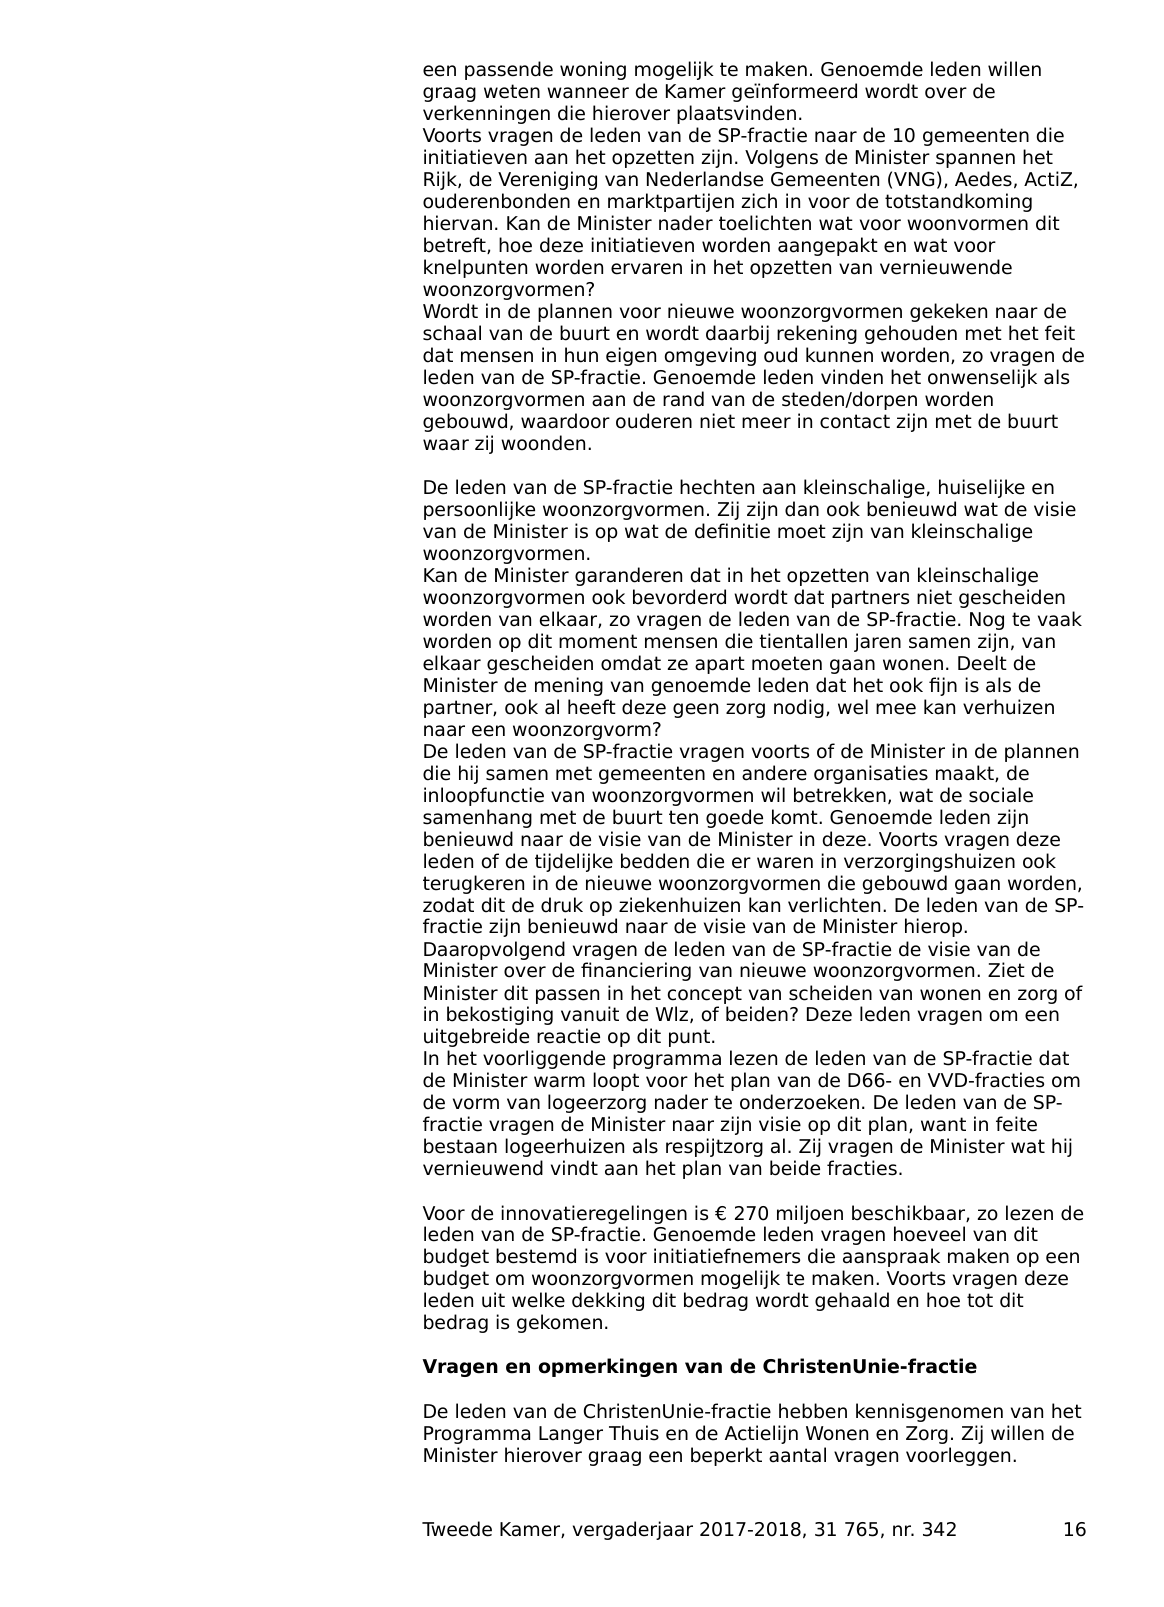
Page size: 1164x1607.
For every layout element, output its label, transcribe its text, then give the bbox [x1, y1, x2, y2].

text een passende woning mogelijk te maken. Genoemde leden willen graag weten wanneer de Kamer geïnformeerd wordt over de verkenningen die hierover plaatsvinden. [422, 59, 1087, 125]
text Voor de innovatieregelingen is € 270 miljoen beschikbaar, zo lezen de leden van de SP-fractie. Genoemde leden vragen hoeveel van dit budget bestemd is voor initiatiefnemers die aanspraak maken op een budget om woonzorgvormen mogelijk te maken. Voorts vragen deze leden uit welke dekking dit bedrag wordt gehaald en hoe tot dit bedrag is gekomen. [422, 1202, 1087, 1334]
text De leden van de ChristenUnie-fractie hebben kennisgenomen van het Programma Langer Thuis en de Actielijn Wonen en Zorg. Zij willen de Minister hierover graag een beperkt aantal vragen voorleggen. [422, 1401, 1087, 1467]
text In het voorliggende programma lezen de leden van de SP-fractie dat de Minister warm loopt voor het plan van de D66- en VVD-fracties om de vorm van logeerzorg nader te onderzoeken. De leden van de SP-fractie vragen de Minister naar zijn visie op dit plan, want in feite bestaan logeerhuizen als respijtzorg al. Zij vragen de Minister wat hij vernieuwend vindt aan het plan van beide fracties. [422, 1048, 1087, 1180]
text Kan de Minister garanderen dat in het opzetten van kleinschalige woonzorgvormen ook bevorderd wordt dat partners niet gescheiden worden van elkaar, zo vragen de leden van de SP-fractie. Nog te vaak worden op dit moment mensen die tientallen jaren samen zijn, van elkaar gescheiden omdat ze apart moeten gaan wonen. Deelt de Minister de mening van genoemde leden dat het ook fijn is als de partner, ook al heeft deze geen zorg nodig, wel mee kan verhuizen naar een woonzorgvorm? [422, 565, 1087, 741]
subtitle Vragen en opmerkingen van de ChristenUnie-fractie [422, 1356, 1087, 1378]
text Voorts vragen de leden van de SP-fractie naar de 10 gemeenten die initiatieven aan het opzetten zijn. Volgens de Minister spannen het Rijk, de Vereniging van Nederlandse Gemeenten (VNG), Aedes, ActiZ, ouderenbonden en marktpartijen zich in voor de totstandkoming hiervan. Kan de Minister nader toelichten wat voor woonvormen dit betreft, hoe deze initiatieven worden aangepakt en wat voor knelpunten worden ervaren in het opzetten van vernieuwende woonzorgvormen? [422, 125, 1087, 301]
text Wordt in de plannen voor nieuwe woonzorgvormen gekeken naar de schaal van de buurt en wordt daarbij rekening gehouden met het feit dat mensen in hun eigen omgeving oud kunnen worden, zo vragen de leden van de SP-fractie. Genoemde leden vinden het onwenselijk als woonzorgvormen aan de rand van de steden/dorpen worden gebouwd, waardoor ouderen niet meer in contact zijn met de buurt waar zij woonden. [422, 301, 1087, 455]
text De leden van de SP-fractie hechten aan kleinschalige, huiselijke en persoonlijke woonzorgvormen. Zij zijn dan ook benieuwd wat de visie van de Minister is op wat de definitie moet zijn van kleinschalige woonzorgvormen. [422, 477, 1087, 565]
text Daaropvolgend vragen de leden van de SP-fractie de visie van de Minister over de financiering van nieuwe woonzorgvormen. Ziet de Minister dit passen in het concept van scheiden van wonen en zorg of in bekostiging vanuit de Wlz, of beiden? Deze leden vragen om een uitgebreide reactie op dit punt. [422, 938, 1087, 1048]
text De leden van de SP-fractie vragen voorts of de Minister in de plannen die hij samen met gemeenten en andere organisaties maakt, de inloopfunctie van woonzorgvormen wil betrekken, wat de sociale samenhang met de buurt ten goede komt. Genoemde leden zijn benieuwd naar de visie van de Minister in deze. Voorts vragen deze leden of de tijdelijke bedden die er waren in verzorgingshuizen ook terugkeren in de nieuwe woonzorgvormen die gebouwd gaan worden, zodat dit de druk op ziekenhuizen kan verlichten. De leden van de SP-fractie zijn benieuwd naar de visie van de Minister hierop. [422, 741, 1087, 938]
